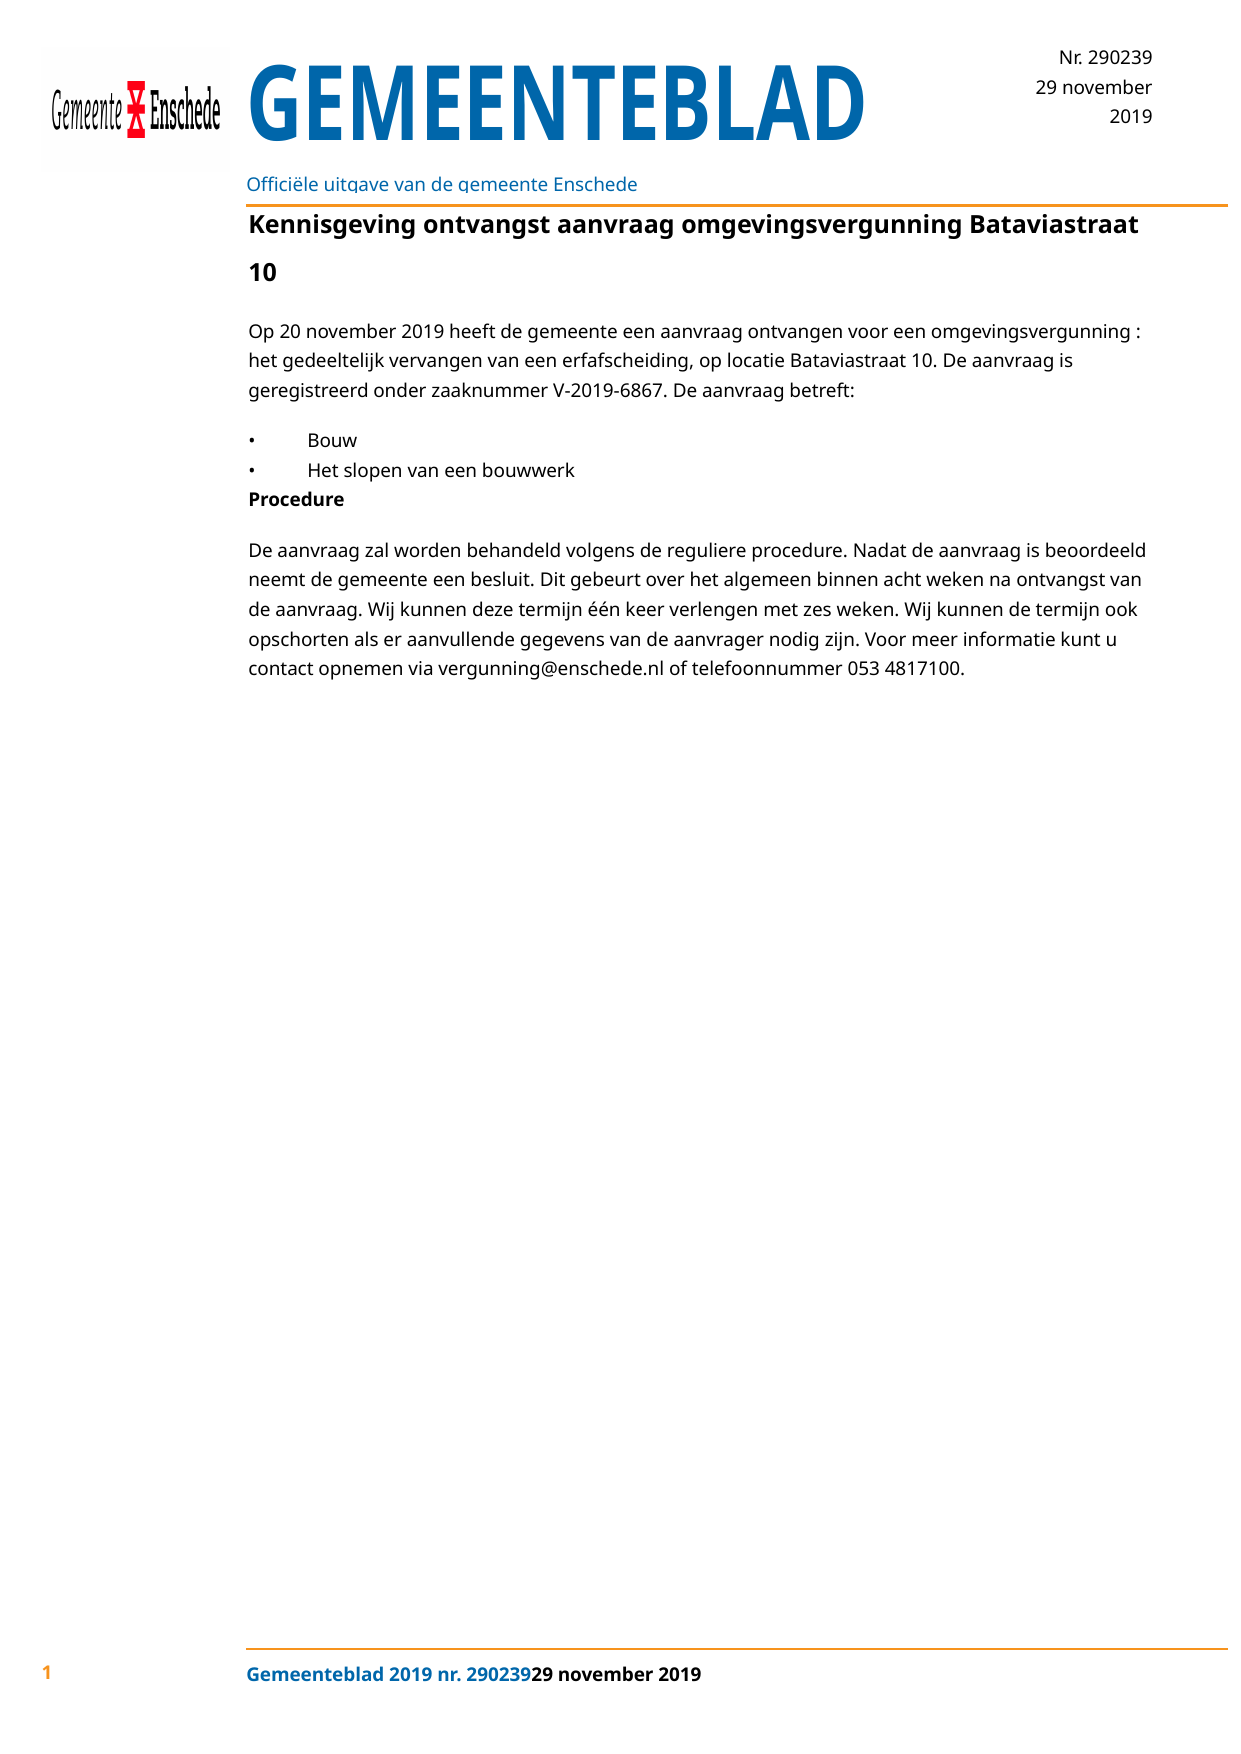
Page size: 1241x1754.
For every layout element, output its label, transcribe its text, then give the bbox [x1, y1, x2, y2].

text Procedure [248, 487, 1152, 512]
text Op 20 november 2019 heeft de gemeente een aanvraag ontvangen voor een omgevingsvergunning : het gedeeltelijk vervangen van een erfafscheiding, op locatie Bataviastraat 10. De aanvraag is geregistreerd onder zaaknummer V-2019-6867. De aanvraag betreft: [248, 318, 1152, 403]
text De aanvraag zal worden behandeld volgens de reguliere procedure. Nadat de aanvraag is beoordeeld neemt de gemeente een besluit. Dit gebeurt over het algemeen binnen acht weken na ontvangst van de aanvraag. Wij kunnen deze termijn één keer verlengen met zes weken. Wij kunnen de termijn ook opschorten als er aanvullende gegevens van de aanvrager nodig zijn. Voor meer informatie kunt u contact opnemen via vergunning@enschede.nl of telefoonnummer 053 4817100. [248, 537, 1152, 681]
text Kennisgeving ontvangst aanvraag omgevingsvergunning Bataviastraat 10 [248, 207, 1152, 288]
picture [41, 47, 231, 172]
list Het slopen van een bouwwerk [248, 457, 1152, 483]
list Bouw [248, 427, 1152, 453]
